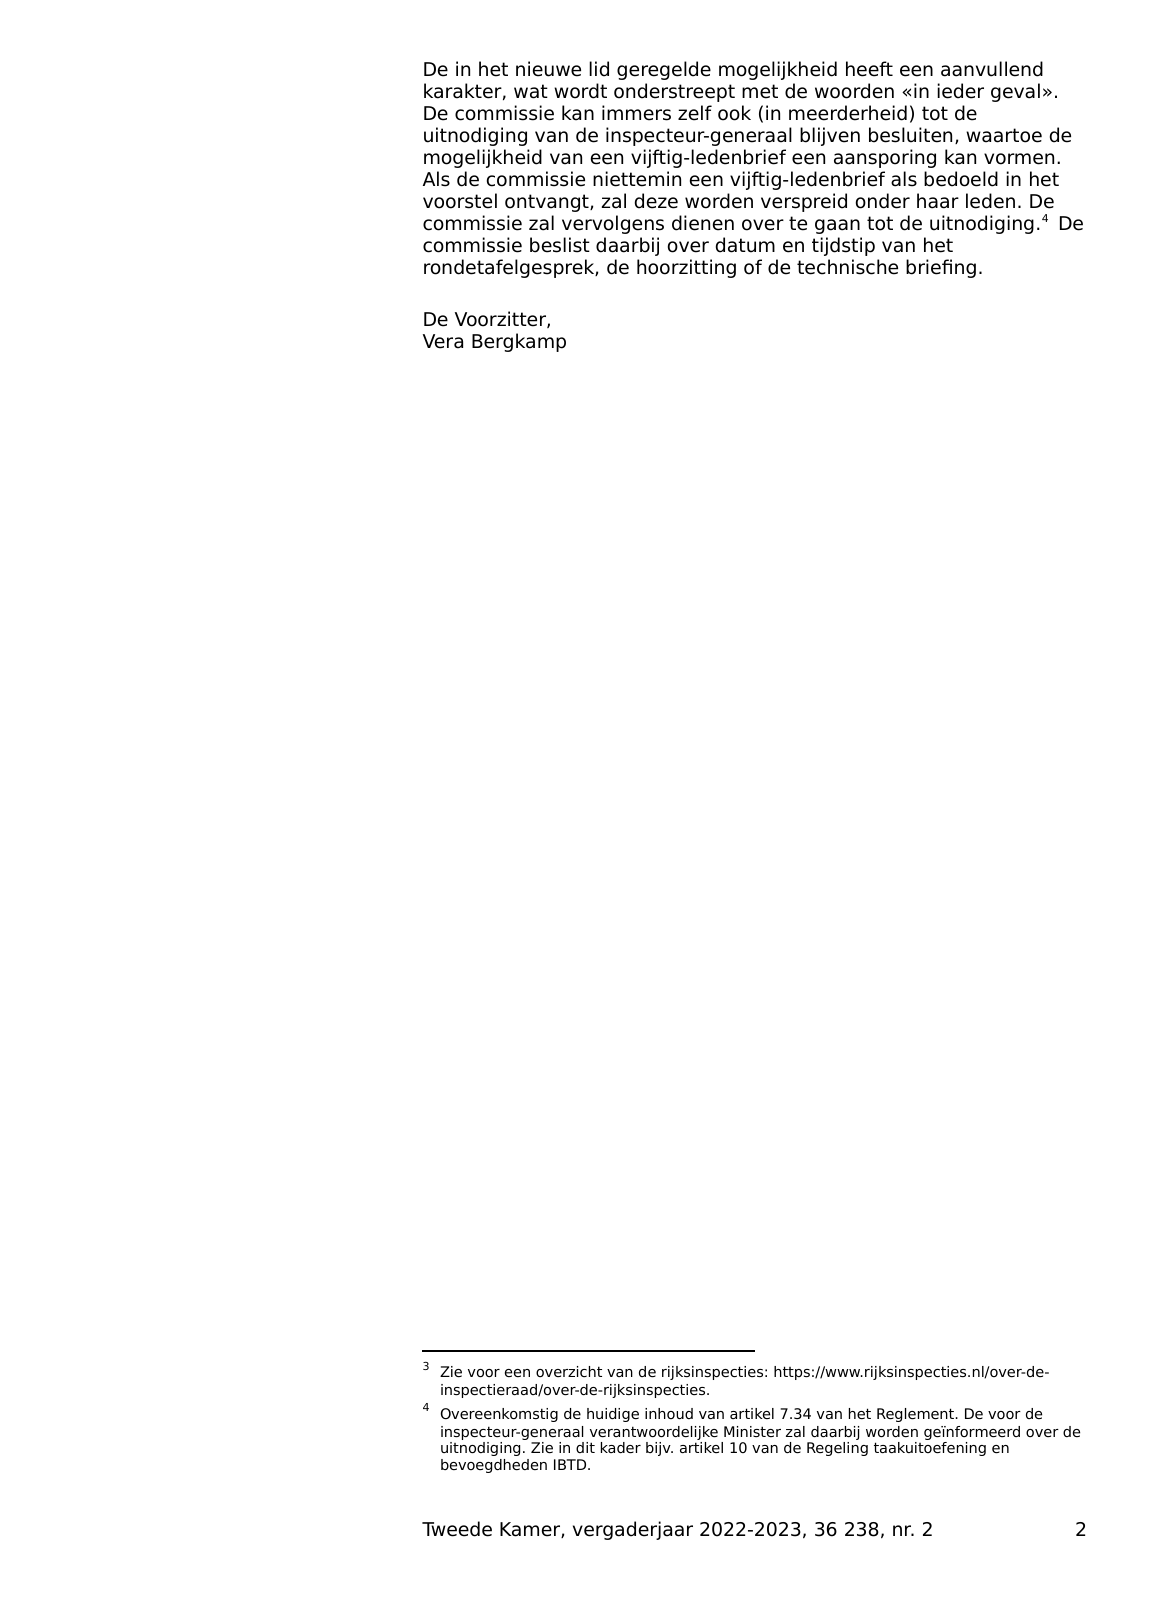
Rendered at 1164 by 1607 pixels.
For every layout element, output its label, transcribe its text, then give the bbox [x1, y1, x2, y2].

text De Voorzitter, Vera Bergkamp [422, 309, 1087, 353]
text De in het nieuwe lid geregelde mogelijkheid heeft een aanvullend karakter, wat wordt onderstreept met de woorden «in ieder geval». De commissie kan immers zelf ook (in meerderheid) tot de uitnodiging van de inspecteur-generaal blijven besluiten, waartoe de mogelijkheid van een vijftig-ledenbrief een aansporing kan vormen. [422, 59, 1087, 169]
text Als de commissie niettemin een vijftig-ledenbrief als bedoeld in het voorstel ontvangt, zal deze worden verspreid onder haar leden. De commissie zal vervolgens dienen over te gaan tot de uitnodiging. De commissie beslist daarbij over datum en tijdstip van het rondetafelgesprek, de hoorzitting of de technische briefing. [422, 169, 1087, 279]
text Overeenkomstig de huidige inhoud van artikel 7.34 van het Reglement. De voor de inspecteur-generaal verantwoordelijke Minister zal daarbij worden geïnformeerd over de uitnodiging. Zie in dit kader bijv. artikel 10 van de Regeling taakuitoefening en bevoegdheden IBTD. [422, 1402, 1087, 1474]
text Zie voor een overzicht van de rijksinspecties: https://www.rijksinspecties.nl/over-de-inspectieraad/over-de-rijksinspecties. [422, 1360, 1087, 1399]
